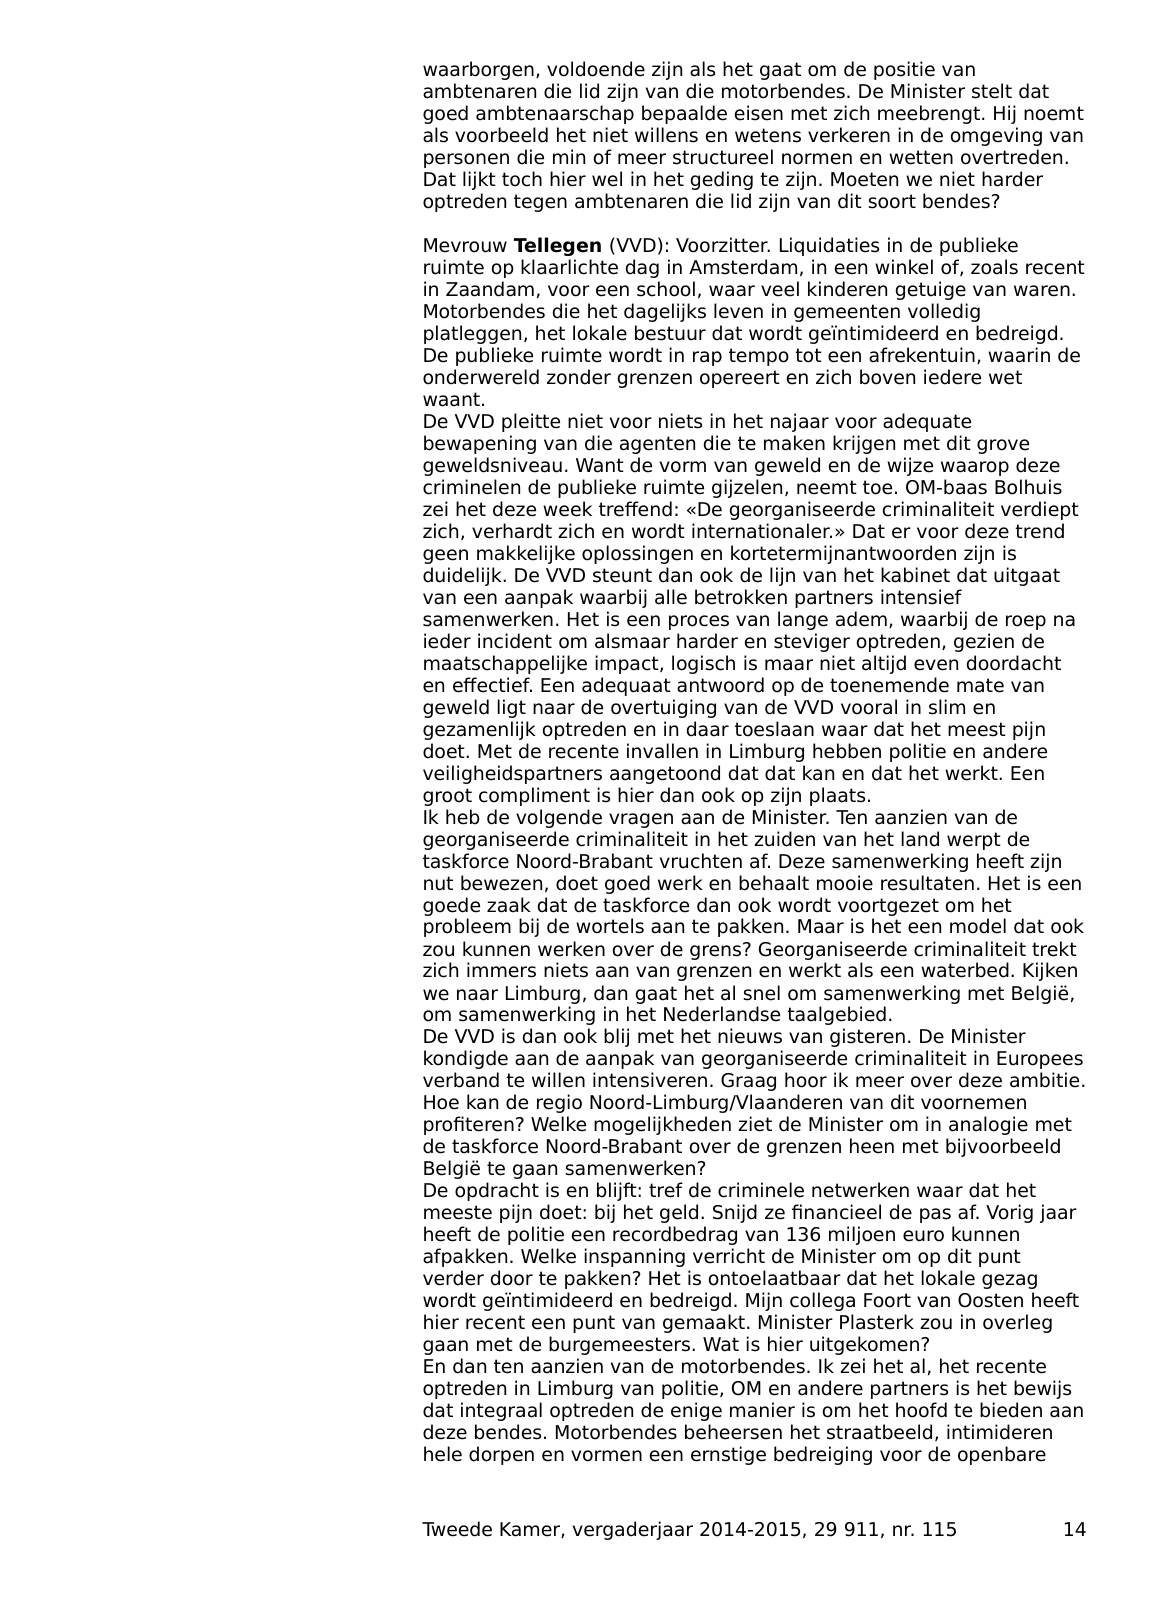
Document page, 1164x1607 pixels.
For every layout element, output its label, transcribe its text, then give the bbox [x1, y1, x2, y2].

text De VVD pleitte niet voor niets in het najaar voor adequate bewapening van die agenten die te maken krijgen met dit grove geweldsniveau. Want de vorm van geweld en de wijze waarop deze criminelen de publieke ruimte gijzelen, neemt toe. OM-baas Bolhuis zei het deze week treffend: «De georganiseerde criminaliteit verdiept zich, verhardt zich en wordt internationaler.» Dat er voor deze trend geen makkelijke oplossingen en kortetermijnantwoorden zijn is duidelijk. De VVD steunt dan ook de lijn van het kabinet dat uitgaat van een aanpak waarbij alle betrokken partners intensief samenwerken. Het is een proces van lange adem, waarbij de roep na ieder incident om alsmaar harder en steviger optreden, gezien de maatschappelijke impact, logisch is maar niet altijd even doordacht en effectief. Een adequaat antwoord op de toenemende mate van geweld ligt naar de overtuiging van de VVD vooral in slim en gezamenlijk optreden en in daar toeslaan waar dat het meest pijn doet. Met de recente invallen in Limburg hebben politie en andere veiligheidspartners aangetoond dat dat kan en dat het werkt. Een groot compliment is hier dan ook op zijn plaats. [422, 411, 1087, 807]
text Mevrouw Tellegen (VVD): Voorzitter. Liquidaties in de publieke ruimte op klaarlichte dag in Amsterdam, in een winkel of, zoals recent in Zaandam, voor een school, waar veel kinderen getuige van waren. Motorbendes die het dagelijks leven in gemeenten volledig platleggen, het lokale bestuur dat wordt geïntimideerd en bedreigd. De publieke ruimte wordt in rap tempo tot een afrekentuin, waarin de onderwereld zonder grenzen opereert en zich boven iedere wet waant. [422, 235, 1087, 411]
text En dan ten aanzien van de motorbendes. Ik zei het al, het recente optreden in Limburg van politie, OM en andere partners is het bewijs dat integraal optreden de enige manier is om het hoofd te bieden aan deze bendes. Motorbendes beheersen het straatbeeld, intimideren hele dorpen en vormen een ernstige bedreiging voor de openbare [422, 1356, 1087, 1466]
text De opdracht is en blijft: tref de criminele netwerken waar dat het meeste pijn doet: bij het geld. Snijd ze financieel de pas af. Vorig jaar heeft de politie een recordbedrag van 136 miljoen euro kunnen afpakken. Welke inspanning verricht de Minister om op dit punt verder door te pakken? Het is ontoelaatbaar dat het lokale gezag wordt geïntimideerd en bedreigd. Mijn collega Foort van Oosten heeft hier recent een punt van gemaakt. Minister Plasterk zou in overleg gaan met de burgemeesters. Wat is hier uitgekomen? [422, 1180, 1087, 1356]
text Ik heb de volgende vragen aan de Minister. Ten aanzien van de georganiseerde criminaliteit in het zuiden van het land werpt de taskforce Noord-Brabant vruchten af. Deze samenwerking heeft zijn nut bewezen, doet goed werk en behaalt mooie resultaten. Het is een goede zaak dat de taskforce dan ook wordt voortgezet om het probleem bij de wortels aan te pakken. Maar is het een model dat ook zou kunnen werken over de grens? Georganiseerde criminaliteit trekt zich immers niets aan van grenzen en werkt als een waterbed. Kijken we naar Limburg, dan gaat het al snel om samenwerking met België, om samenwerking in het Nederlandse taalgebied. [422, 807, 1087, 1026]
text waarborgen, voldoende zijn als het gaat om de positie van ambtenaren die lid zijn van die motorbendes. De Minister stelt dat goed ambtenaarschap bepaalde eisen met zich meebrengt. Hij noemt als voorbeeld het niet willens en wetens verkeren in de omgeving van personen die min of meer structureel normen en wetten overtreden. Dat lijkt toch hier wel in het geding te zijn. Moeten we niet harder optreden tegen ambtenaren die lid zijn van dit soort bendes? [422, 59, 1087, 213]
text De VVD is dan ook blij met het nieuws van gisteren. De Minister kondigde aan de aanpak van georganiseerde criminaliteit in Europees verband te willen intensiveren. Graag hoor ik meer over deze ambitie. Hoe kan de regio Noord-Limburg/Vlaanderen van dit voornemen profiteren? Welke mogelijkheden ziet de Minister om in analogie met de taskforce Noord-Brabant over de grenzen heen met bijvoorbeeld België te gaan samenwerken? [422, 1026, 1087, 1180]
